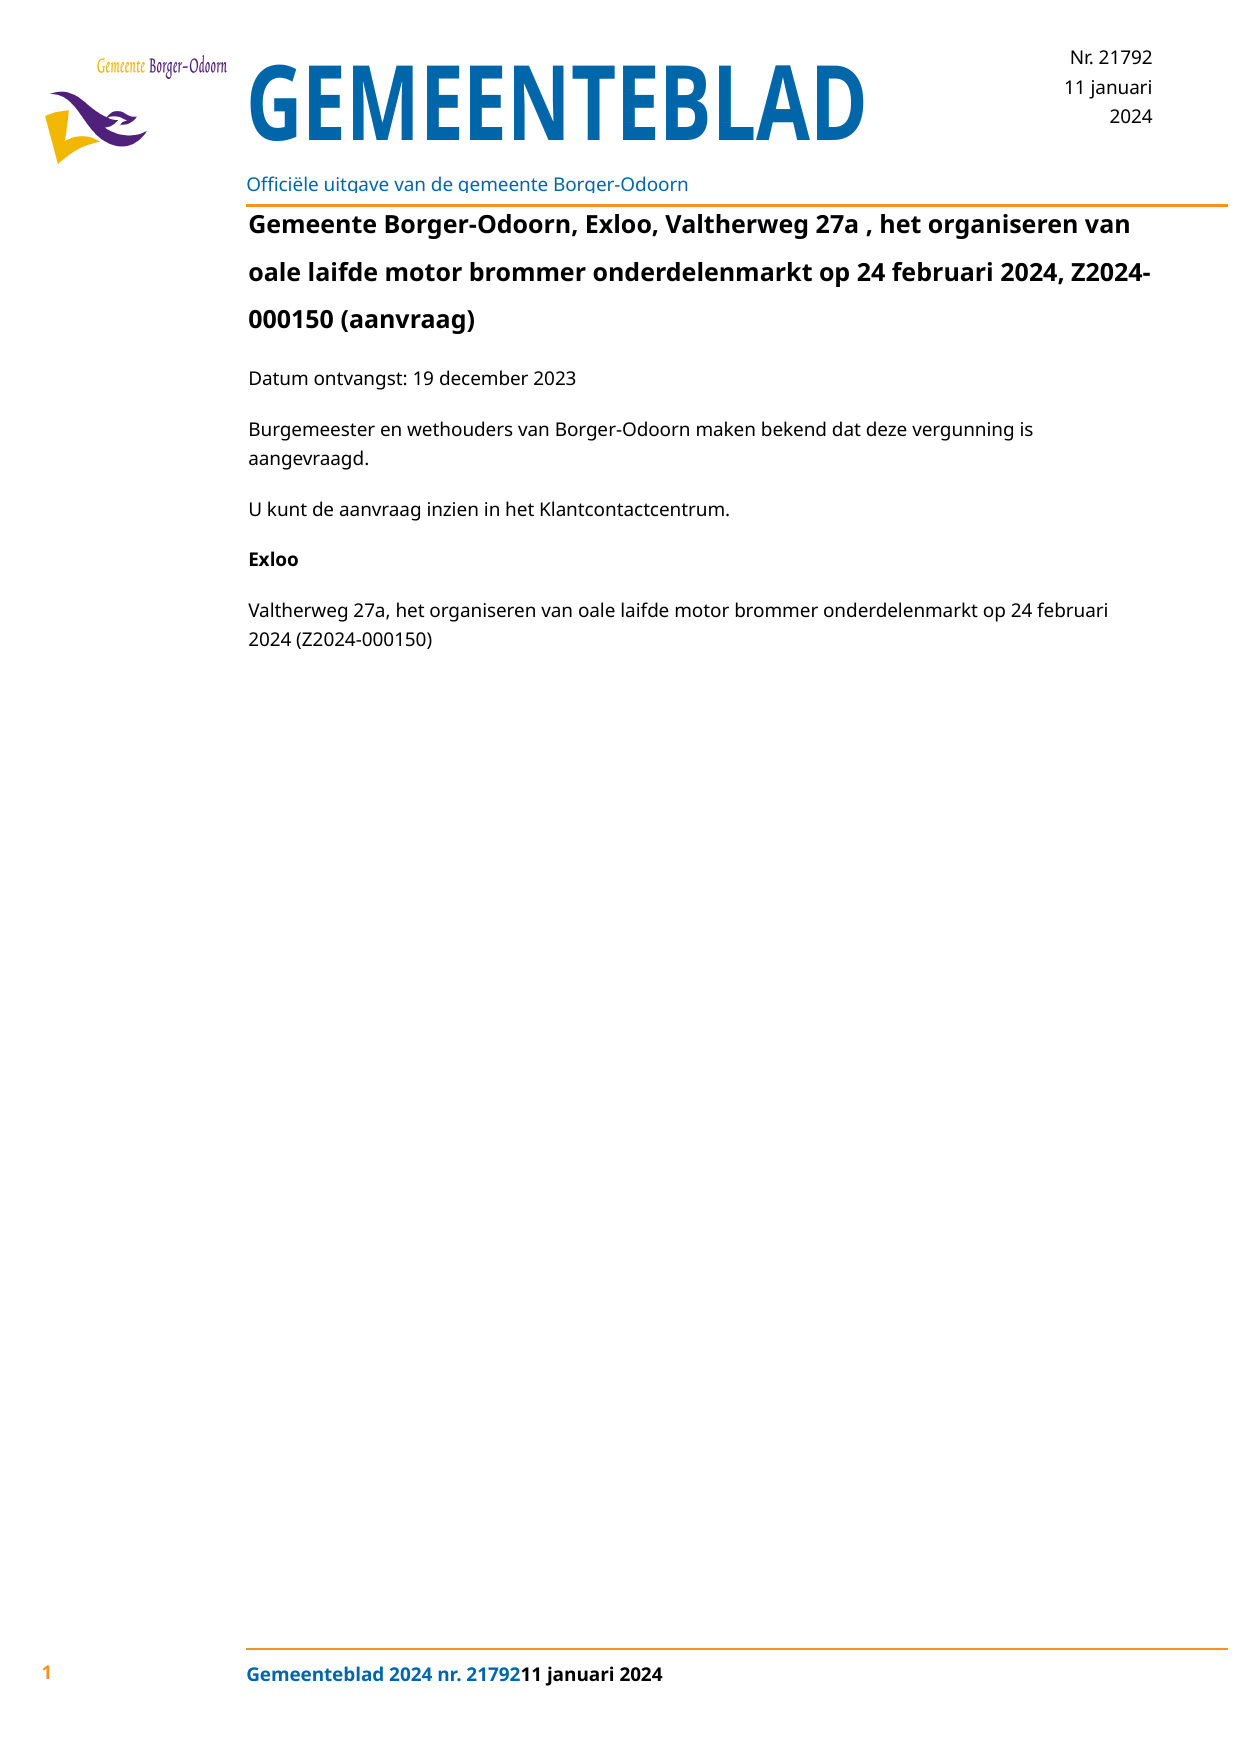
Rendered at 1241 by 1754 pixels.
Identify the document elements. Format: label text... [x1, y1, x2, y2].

text U kunt de aanvraag inzien in het Klantcontactcentrum. [248, 496, 1152, 522]
text Datum ontvangst: 19 december 2023 [248, 366, 1152, 391]
text Burgemeester en wethouders van Borger-Odoorn maken bekend dat deze vergunning is aangevraagd. [248, 416, 1152, 471]
text Exloo [248, 546, 1152, 572]
text Valtherweg 27a, het organiseren van oale laifde motor brommer onderdelenmarkt op 24 februari 2024 (Z2024-000150) [248, 597, 1152, 652]
text Gemeente Borger-Odoorn, Exloo, Valtherweg 27a , het organiseren van oale laifde motor brommer onderdelenmarkt op 24 februari 2024, Z2024-000150 (aanvraag) [248, 207, 1152, 336]
picture [41, 47, 231, 172]
